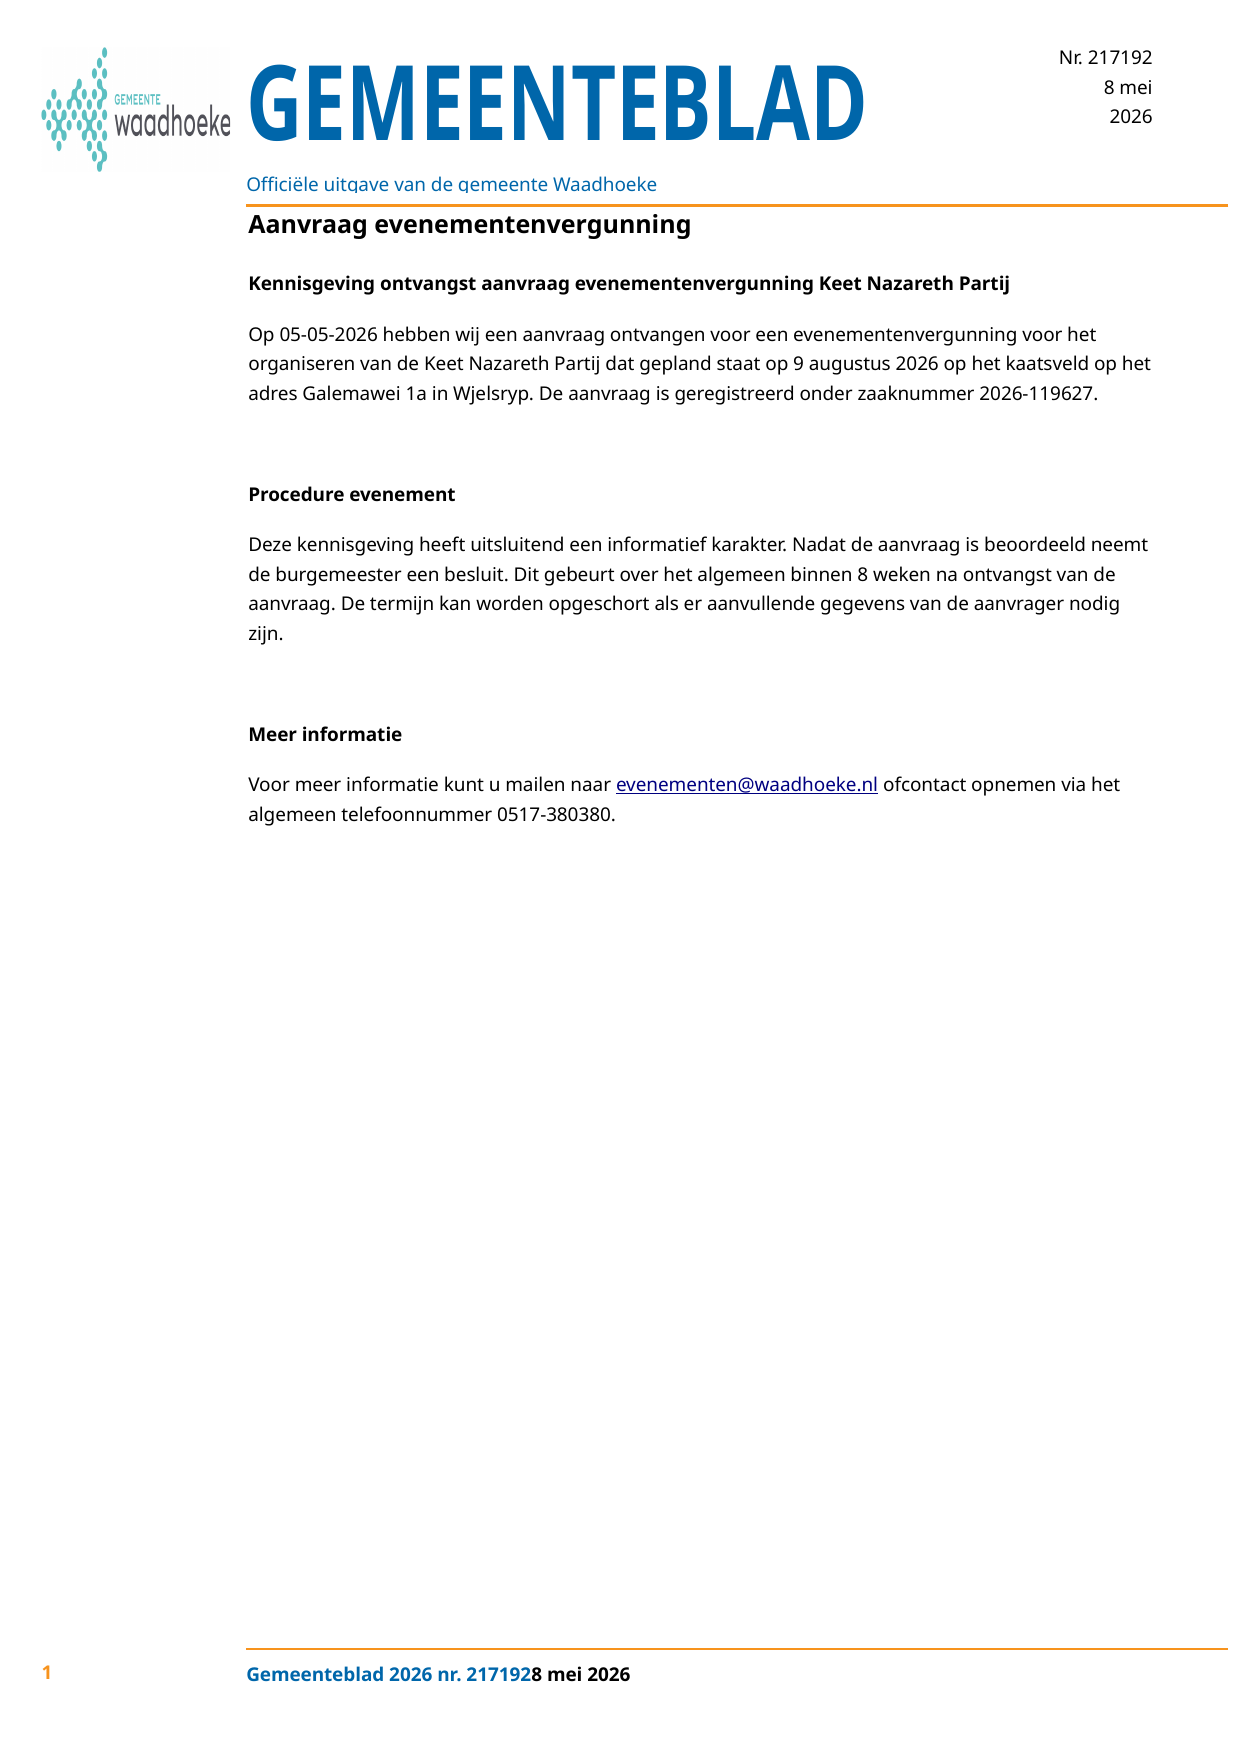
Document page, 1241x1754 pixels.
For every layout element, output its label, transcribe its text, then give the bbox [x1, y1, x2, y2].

text Procedure evenement [248, 481, 1152, 506]
text Meer informatie [248, 721, 1152, 746]
text Kennisgeving ontvangst aanvraag evenementenvergunning Keet Nazareth Partij [248, 270, 1152, 296]
text Voor meer informatie kunt u mailen naar evenementen@waadhoeke.nl ofcontact opnemen via het algemeen telefoonnummer 0517-380380. [248, 771, 1152, 826]
picture [41, 47, 231, 172]
text Aanvraag evenementenvergunning [248, 207, 1152, 241]
text Op 05-05-2026 hebben wij een aanvraag ontvangen voor een evenementenvergunning voor het organiseren van de Keet Nazareth Partij dat gepland staat op 9 augustus 2026 op het kaatsveld op het adres Galemawei 1a in Wjelsryp. De aanvraag is geregistreerd onder zaaknummer 2026-119627. [248, 321, 1152, 406]
text Deze kennisgeving heeft uitsluitend een informatief karakter. Nadat de aanvraag is beoordeeld neemt de burgemeester een besluit. Dit gebeurt over het algemeen binnen 8 weken na ontvangst van de aanvraag. De termijn kan worden opgeschort als er aanvullende gegevens van de aanvrager nodig zijn. [248, 531, 1152, 646]
